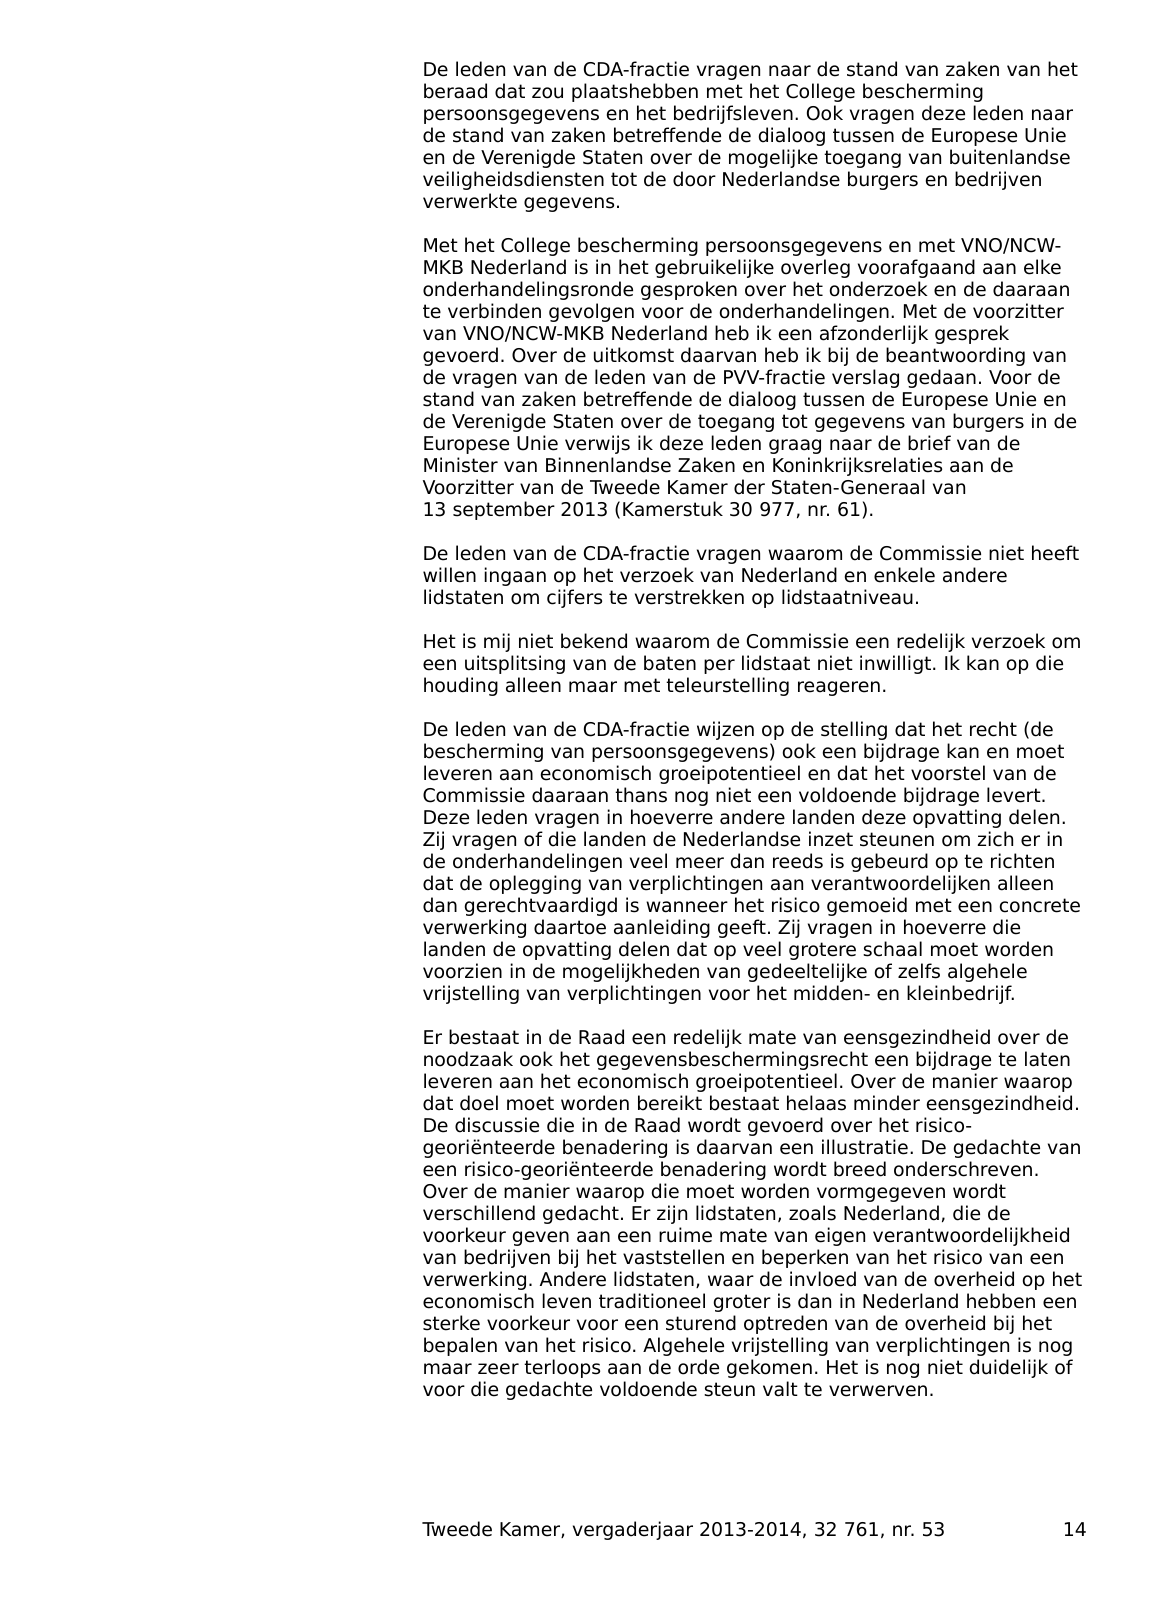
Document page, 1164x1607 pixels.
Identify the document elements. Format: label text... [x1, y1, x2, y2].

text Er bestaat in de Raad een redelijk mate van eensgezindheid over de noodzaak ook het gegevensbeschermingsrecht een bijdrage te laten leveren aan het economisch groeipotentieel. Over de manier waarop dat doel moet worden bereikt bestaat helaas minder eensgezindheid. De discussie die in de Raad wordt gevoerd over het risico-georiënteerde benadering is daarvan een illustratie. De gedachte van een risico-georiënteerde benadering wordt breed onderschreven. Over de manier waarop die moet worden vormgegeven wordt verschillend gedacht. Er zijn lidstaten, zoals Nederland, die de voorkeur geven aan een ruime mate van eigen verantwoordelijkheid van bedrijven bij het vaststellen en beperken van het risico van een verwerking. Andere lidstaten, waar de invloed van de overheid op het economisch leven traditioneel groter is dan in Nederland hebben een sterke voorkeur voor een sturend optreden van de overheid bij het bepalen van het risico. Algehele vrijstelling van verplichtingen is nog maar zeer terloops aan de orde gekomen. Het is nog niet duidelijk of voor die gedachte voldoende steun valt te verwerven. [422, 1027, 1087, 1401]
text De leden van de CDA-fractie vragen naar de stand van zaken van het beraad dat zou plaatshebben met het College bescherming persoonsgegevens en het bedrijfsleven. Ook vragen deze leden naar de stand van zaken betreffende de dialoog tussen de Europese Unie en de Verenigde Staten over de mogelijke toegang van buitenlandse veiligheidsdiensten tot de door Nederlandse burgers en bedrijven verwerkte gegevens. [422, 59, 1087, 213]
text Het is mij niet bekend waarom de Commissie een redelijk verzoek om een uitsplitsing van de baten per lidstaat niet inwilligt. Ik kan op die houding alleen maar met teleurstelling reageren. [422, 631, 1087, 697]
text De leden van de CDA-fractie wijzen op de stelling dat het recht (de bescherming van persoonsgegevens) ook een bijdrage kan en moet leveren aan economisch groeipotentieel en dat het voorstel van de Commissie daaraan thans nog niet een voldoende bijdrage levert. Deze leden vragen in hoeverre andere landen deze opvatting delen. Zij vragen of die landen de Nederlandse inzet steunen om zich er in de onderhandelingen veel meer dan reeds is gebeurd op te richten dat de oplegging van verplichtingen aan verantwoordelijken alleen dan gerechtvaardigd is wanneer het risico gemoeid met een concrete verwerking daartoe aanleiding geeft. Zij vragen in hoeverre die landen de opvatting delen dat op veel grotere schaal moet worden voorzien in de mogelijkheden van gedeeltelijke of zelfs algehele vrijstelling van verplichtingen voor het midden- en kleinbedrijf. [422, 719, 1087, 1005]
text Met het College bescherming persoonsgegevens en met VNO/NCW-MKB Nederland is in het gebruikelijke overleg voorafgaand aan elke onderhandelingsronde gesproken over het onderzoek en de daaraan te verbinden gevolgen voor de onderhandelingen. Met de voorzitter van VNO/NCW-MKB Nederland heb ik een afzonderlijk gesprek gevoerd. Over de uitkomst daarvan heb ik bij de beantwoording van de vragen van de leden van de PVV-fractie verslag gedaan. Voor de stand van zaken betreffende de dialoog tussen de Europese Unie en de Verenigde Staten over de toegang tot gegevens van burgers in de Europese Unie verwijs ik deze leden graag naar de brief van de Minister van Binnenlandse Zaken en Koninkrijksrelaties aan de Voorzitter van de Tweede Kamer der Staten-Generaal van 13 september 2013 (Kamerstuk 30 977, nr. 61). [422, 235, 1087, 521]
text De leden van de CDA-fractie vragen waarom de Commissie niet heeft willen ingaan op het verzoek van Nederland en enkele andere lidstaten om cijfers te verstrekken op lidstaatniveau. [422, 543, 1087, 609]
